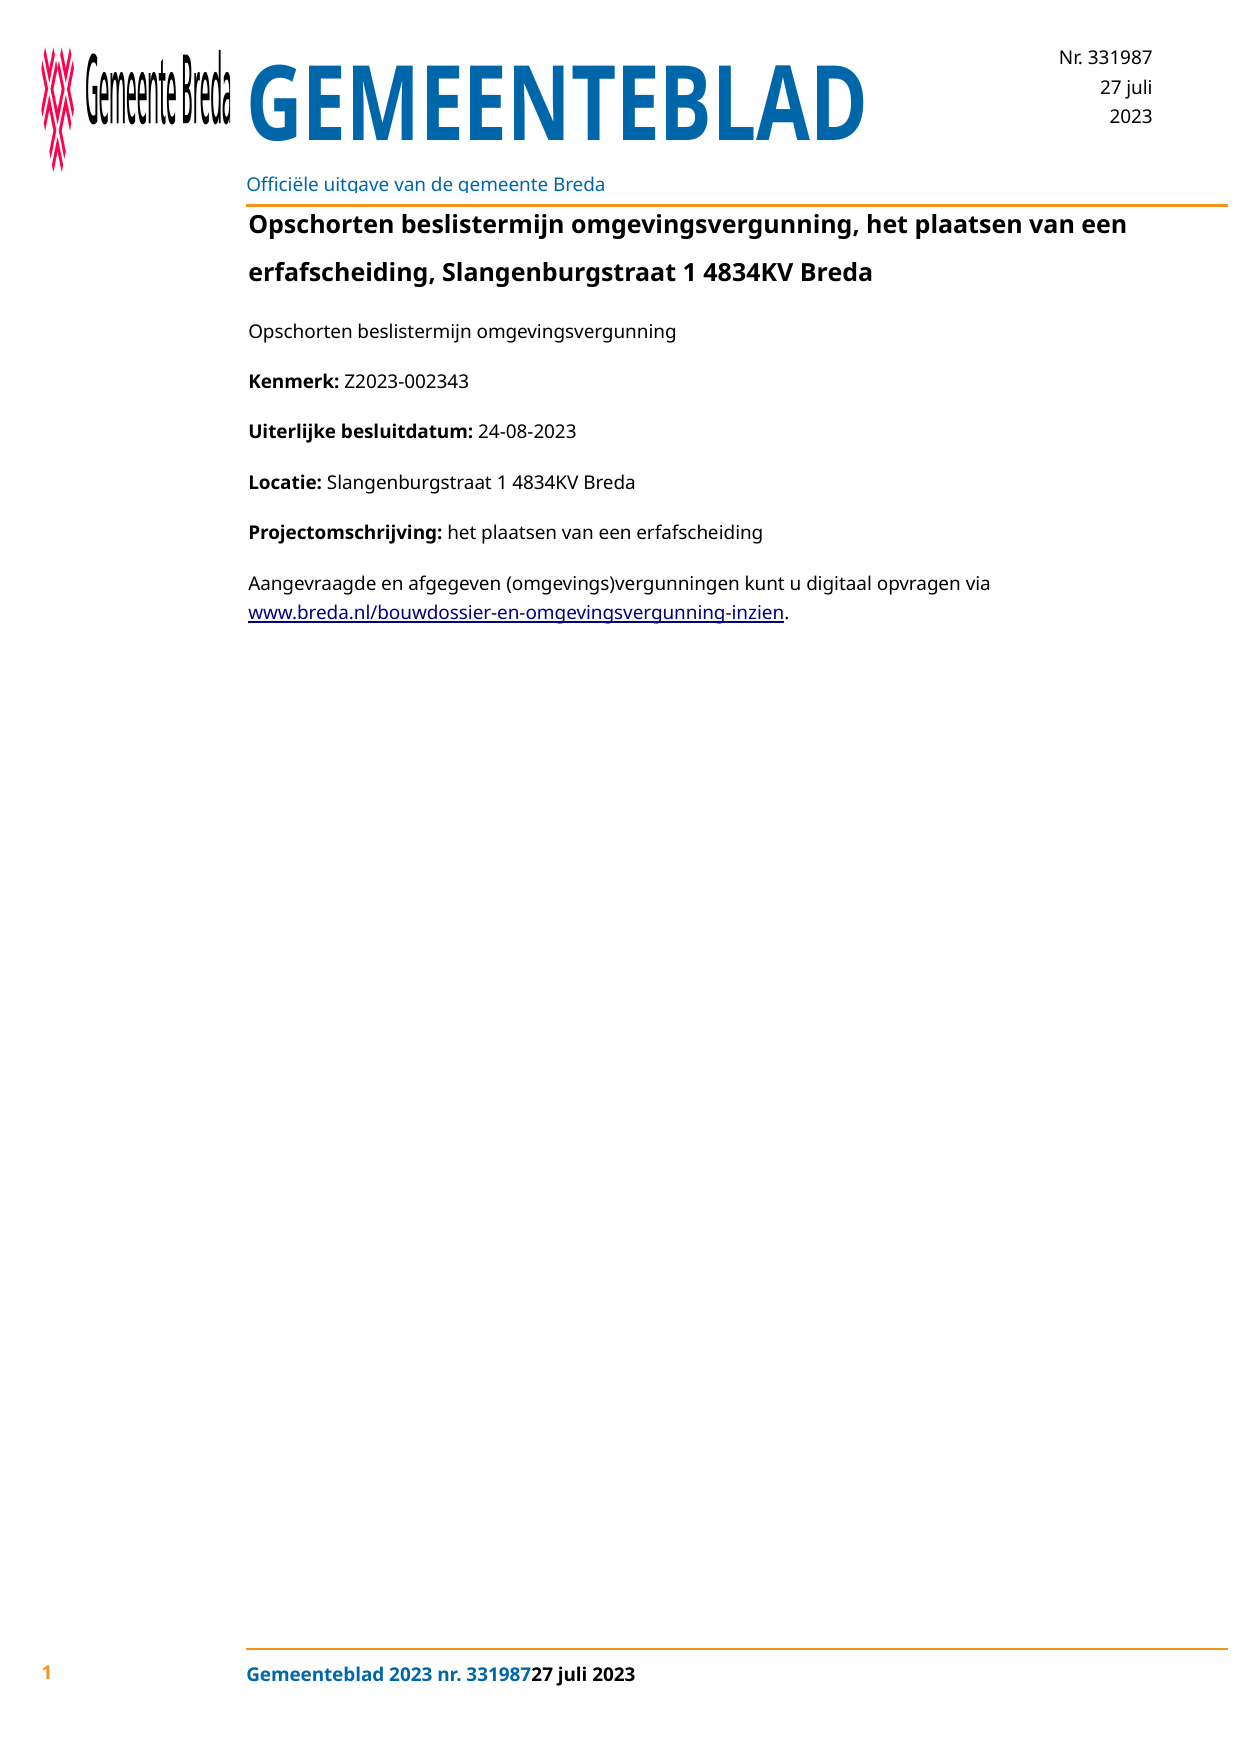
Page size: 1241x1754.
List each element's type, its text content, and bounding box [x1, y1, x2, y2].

text Kenmerk: Z2023-002343 [248, 368, 1152, 394]
text Uiterlijke besluitdatum: 24-08-2023 [248, 419, 1152, 444]
text Locatie: Slangenburgstraat 1 4834KV Breda [248, 469, 1152, 495]
picture [41, 47, 231, 172]
text Opschorten beslistermijn omgevingsvergunning, het plaatsen van een erfafscheiding, Slangenburgstraat 1 4834KV Breda [248, 207, 1152, 288]
text Opschorten beslistermijn omgevingsvergunning [248, 318, 1152, 344]
text Aangevraagde en afgegeven (omgevings)vergunningen kunt u digitaal opvragen via www.breda.nl/bouwdossier-en-omgevingsvergunning-inzien. [248, 570, 1152, 625]
text Projectomschrijving: het plaatsen van een erfafscheiding [248, 519, 1152, 545]
